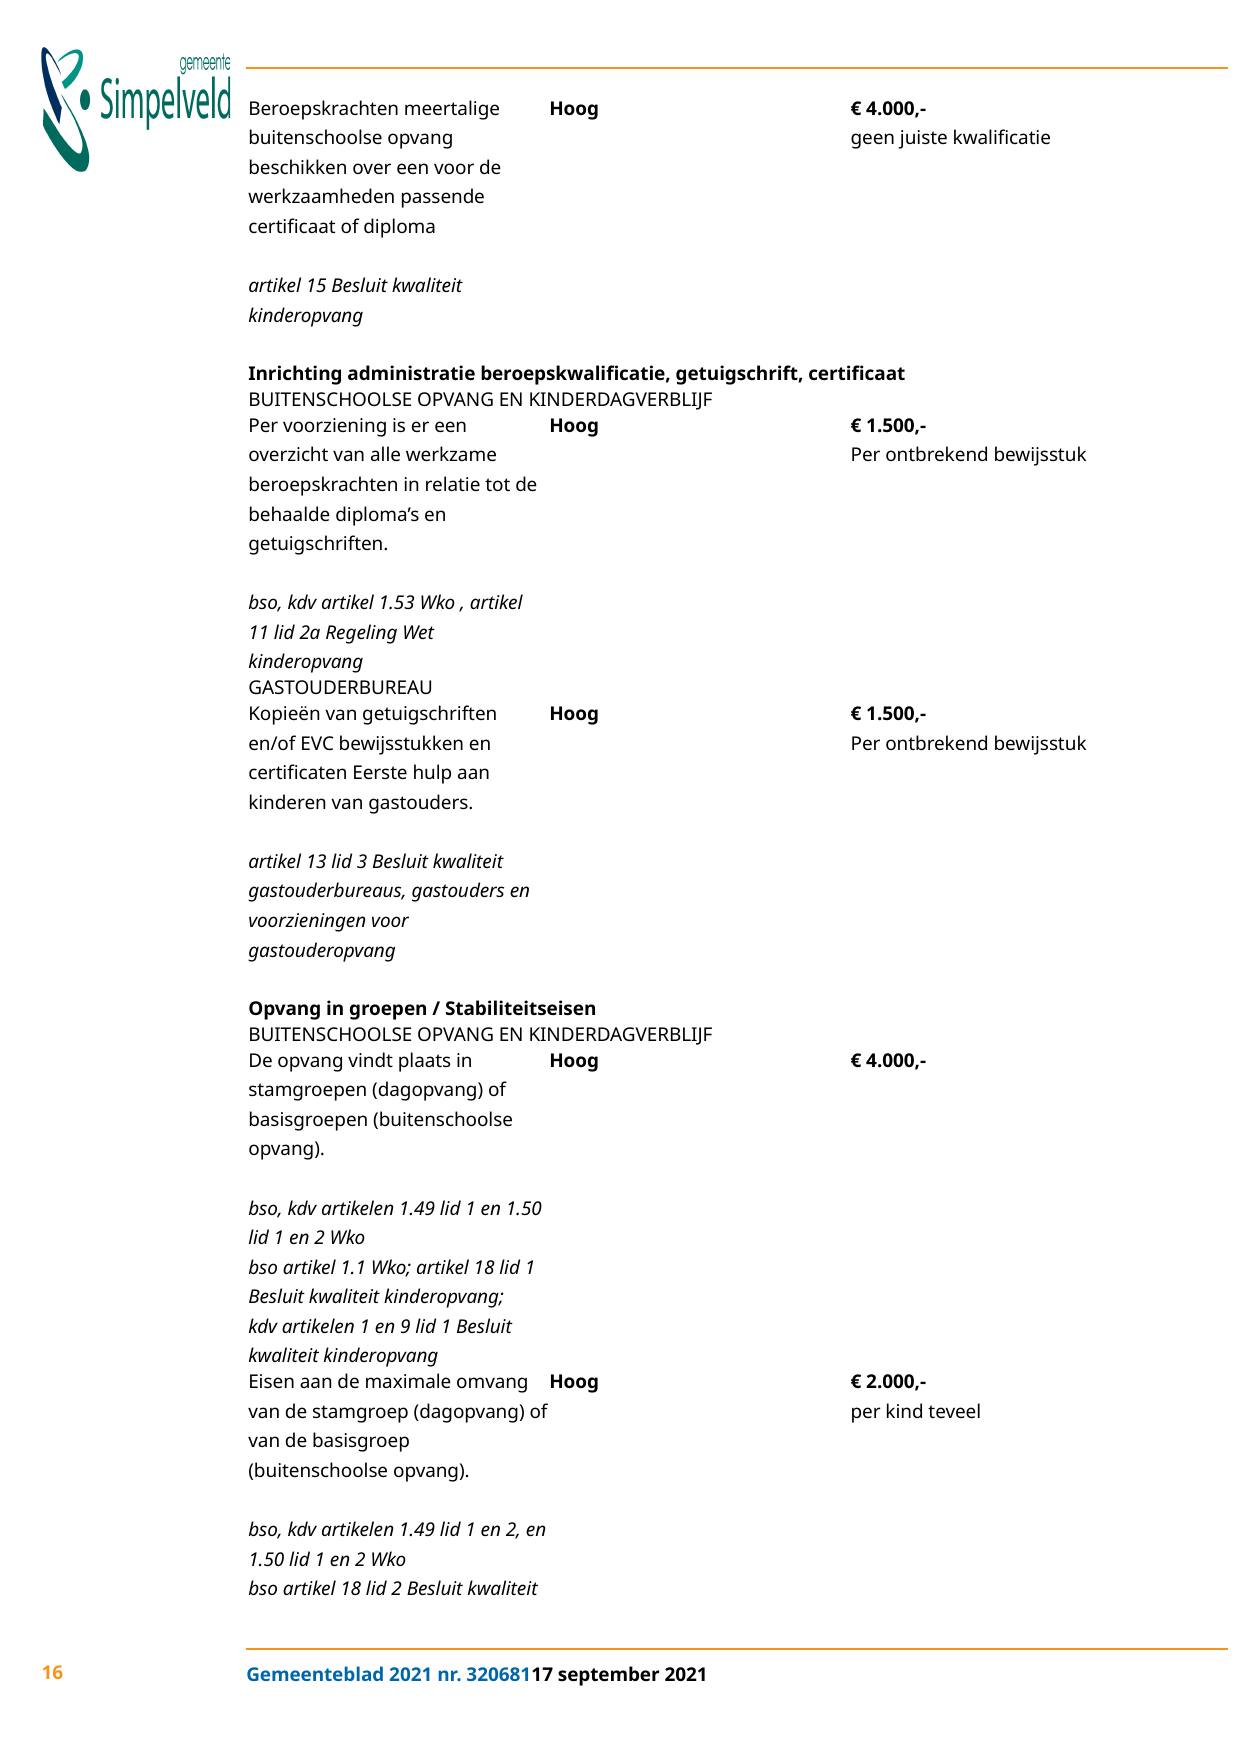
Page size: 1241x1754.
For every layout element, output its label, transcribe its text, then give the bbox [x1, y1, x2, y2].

table_cell De opvang vindt plaats in stamgroepen (dagopvang) of basisgroepen (buitenschoolse opvang). bso, kdv artikelen 1.49 lid 1 en 1.50 lid 1 en 2 Wko bso artikel 1.1 Wko; artikel 18 lid 1 Besluit kwaliteit kinderopvang; kdv artikelen 1 en 9 lid 1 Besluit kwaliteit kinderopvang [248, 1047, 549, 1368]
table_cell € 1.500,- Per ontbrekend bewijsstuk [850, 412, 1152, 674]
table_cell € 4.000,- geen juiste kwalificatie [850, 95, 1152, 328]
table_cell BUITENSCHOOLSE OPVANG EN KINDERDAGVERBLIJF [248, 386, 1152, 412]
table_cell GASTOUDERBUREAU [248, 674, 1152, 700]
table_cell € 4.000,- [850, 1047, 1152, 1368]
table_cell Hoog [549, 1369, 850, 1601]
table_header Opvang in groepen / Stabiliteitseisen [248, 995, 1152, 1021]
table_cell BUITENSCHOOLSE OPVANG EN KINDERDAGVERBLIJF [248, 1021, 1152, 1047]
table_cell Beroepskrachten meertalige buitenschoolse opvang beschikken over een voor de werkzaamheden passende certificaat of diploma artikel 15 Besluit kwaliteit kinderopvang [248, 95, 549, 328]
table_cell € 2.000,- per kind teveel [850, 1369, 1152, 1601]
picture [41, 47, 231, 172]
table_cell Hoog [549, 1047, 850, 1368]
table_header Inrichting administratie beroepskwalificatie, getuigschrift, certificaat [248, 361, 1152, 386]
table_cell Hoog [549, 412, 850, 674]
table_cell € 1.500,- Per ontbrekend bewijsstuk [850, 700, 1152, 962]
table_cell Hoog [549, 95, 850, 328]
table_cell Eisen aan de maximale omvang van de stamgroep (dagopvang) of van de basisgroep (buitenschoolse opvang). bso, kdv artikelen 1.49 lid 1 en 2, en 1.50 lid 1 en 2 Wko bso artikel 18 lid 2 Besluit kwaliteit [248, 1369, 549, 1601]
table_cell Per voorziening is er een overzicht van alle werkzame beroepskrachten in relatie tot de behaalde diploma’s en getuigschriften. bso, kdv artikel 1.53 Wko , artikel 11 lid 2a Regeling Wet kinderopvang [248, 412, 549, 674]
table_cell Kopieën van getuigschriften en/of EVC bewijsstukken en certificaten Eerste hulp aan kinderen van gastouders. artikel 13 lid 3 Besluit kwaliteit gastouderbureaus, gastouders en voorzieningen voor gastouderopvang [248, 700, 549, 962]
table_cell Hoog [549, 700, 850, 962]
